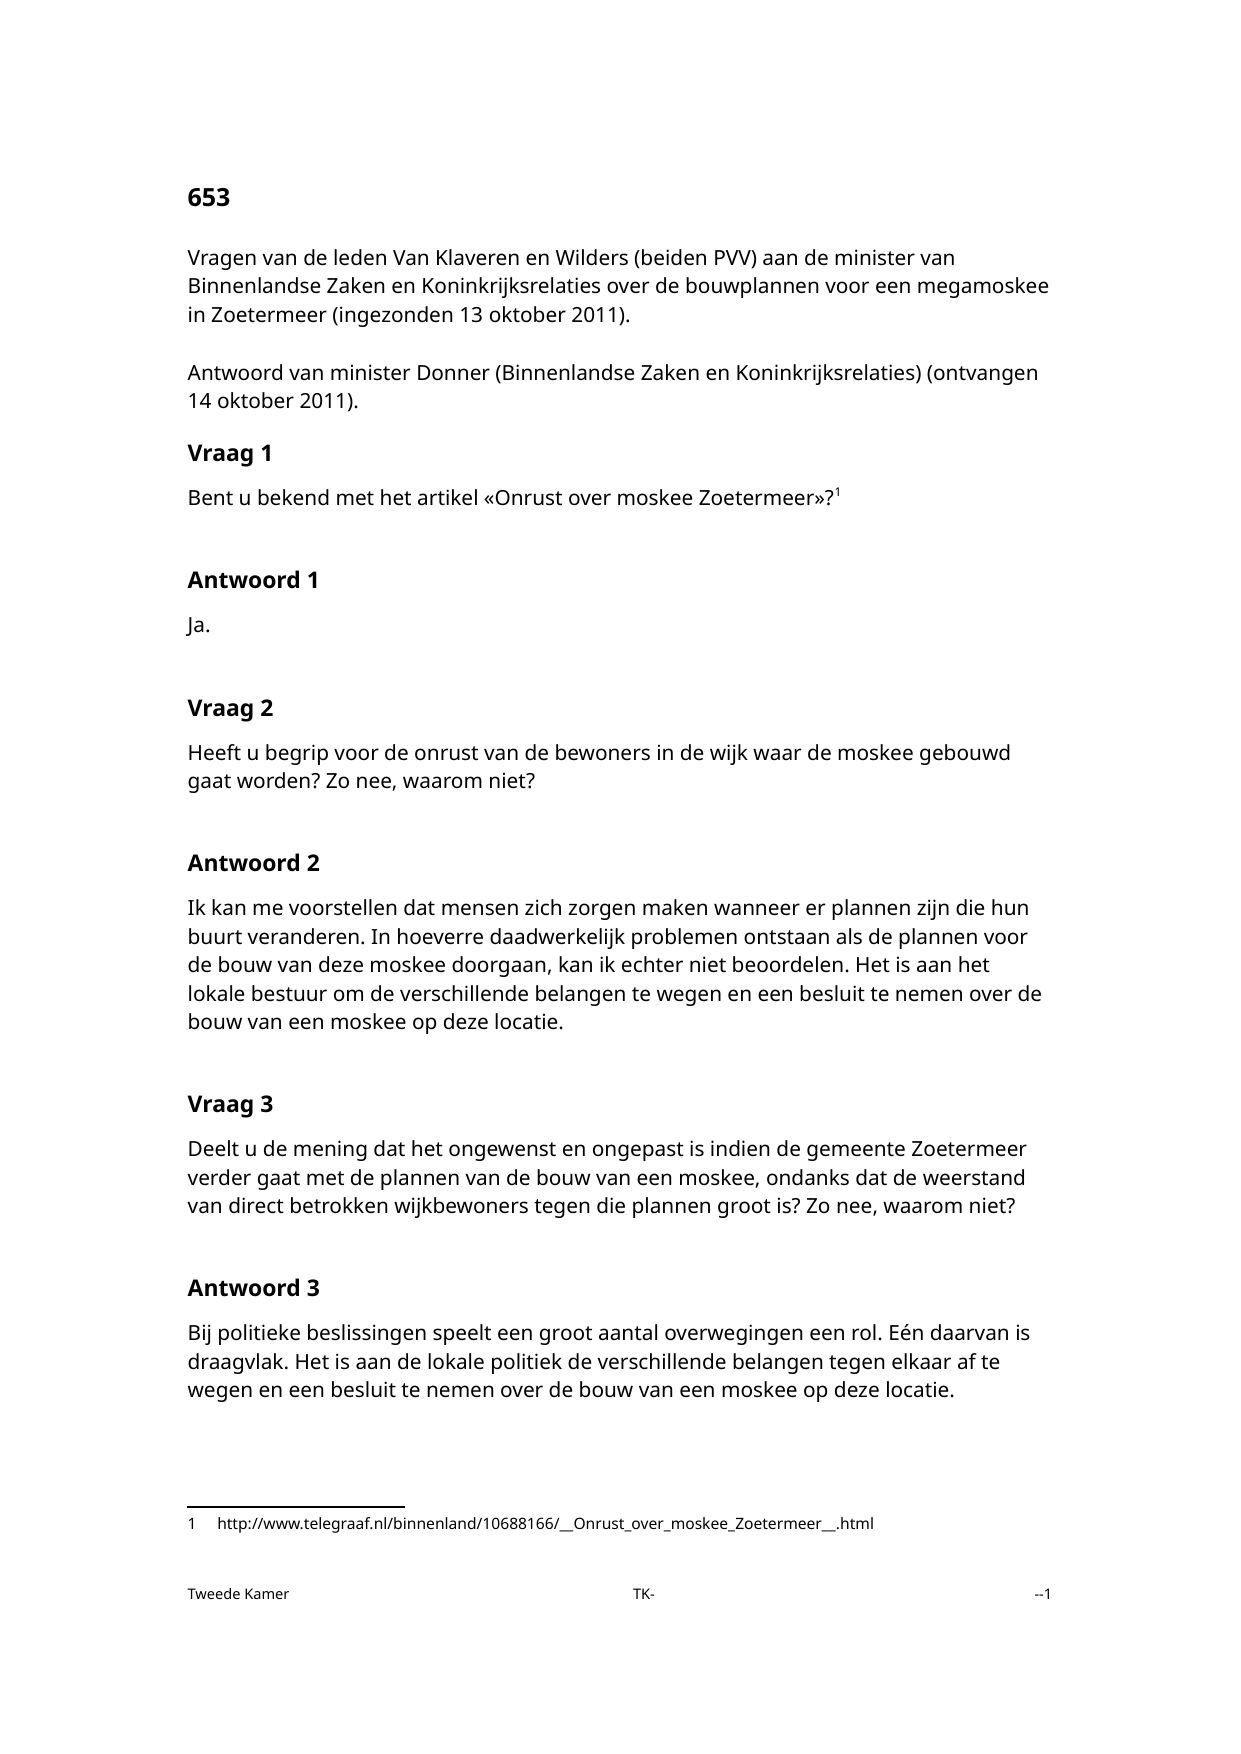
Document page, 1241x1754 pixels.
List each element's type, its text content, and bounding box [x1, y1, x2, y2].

text Deelt u de mening dat het ongewenst en ongepast is indien de gemeente Zoetermeer verder gaat met de plannen van de bouw van een moskee, ondanks dat de weerstand van direct betrokken wijkbewoners tegen die plannen groot is? Zo nee, waarom niet? [187, 1134, 1053, 1220]
text Ja. [187, 611, 1053, 639]
subtitle Vraag 1 [187, 437, 1053, 468]
text Heeft u begrip voor de onrust van de bewoners in de wijk waar de moskee gebouwd gaat worden? Zo nee, waarom niet? [187, 738, 1053, 795]
subtitle Vraag 3 [187, 1088, 1053, 1119]
text Bij politieke beslissingen speelt een groot aantal overwegingen een rol. Eén daarvan is draagvlak. Het is aan de lokale politiek de verschillende belangen tegen elkaar af te wegen en een besluit te nemen over de bouw van een moskee op deze locatie. [187, 1318, 1053, 1404]
text Vragen van de leden Van Klaveren en Wilders (beiden PVV) aan de minister van Binnenlandse Zaken en Koninkrijksrelaties over de bouwplannen voor een megamoskee in Zoetermeer (ingezonden 13 oktober 2011). [187, 243, 1053, 328]
text http://www.telegraaf.nl/binnenland/10688166/__Onrust_over_moskee_Zoetermeer__.html [187, 1477, 1053, 1534]
text 653 [187, 179, 1053, 213]
text Ik kan me voorstellen dat mensen zich zorgen maken wanneer er plannen zijn die hun buurt veranderen. In hoeverre daadwerkelijk problemen ontstaan als de plannen voor de bouw van deze moskee doorgaan, kan ik echter niet beoordelen. Het is aan het lokale bestuur om de verschillende belangen te wegen en een besluit te nemen over de bouw van een moskee op deze locatie. [187, 893, 1053, 1036]
subtitle Antwoord 2 [187, 847, 1053, 878]
subtitle Antwoord 1 [187, 564, 1053, 596]
subtitle Antwoord 3 [187, 1272, 1053, 1303]
text Antwoord van minister Donner (Binnenlandse Zaken en Koninkrijksrelaties) (ontvangen 14 oktober 2011). [187, 358, 1053, 415]
subtitle Vraag 2 [187, 692, 1053, 723]
text Bent u bekend met het artikel «Onrust over moskee Zoetermeer»? [187, 483, 1053, 512]
